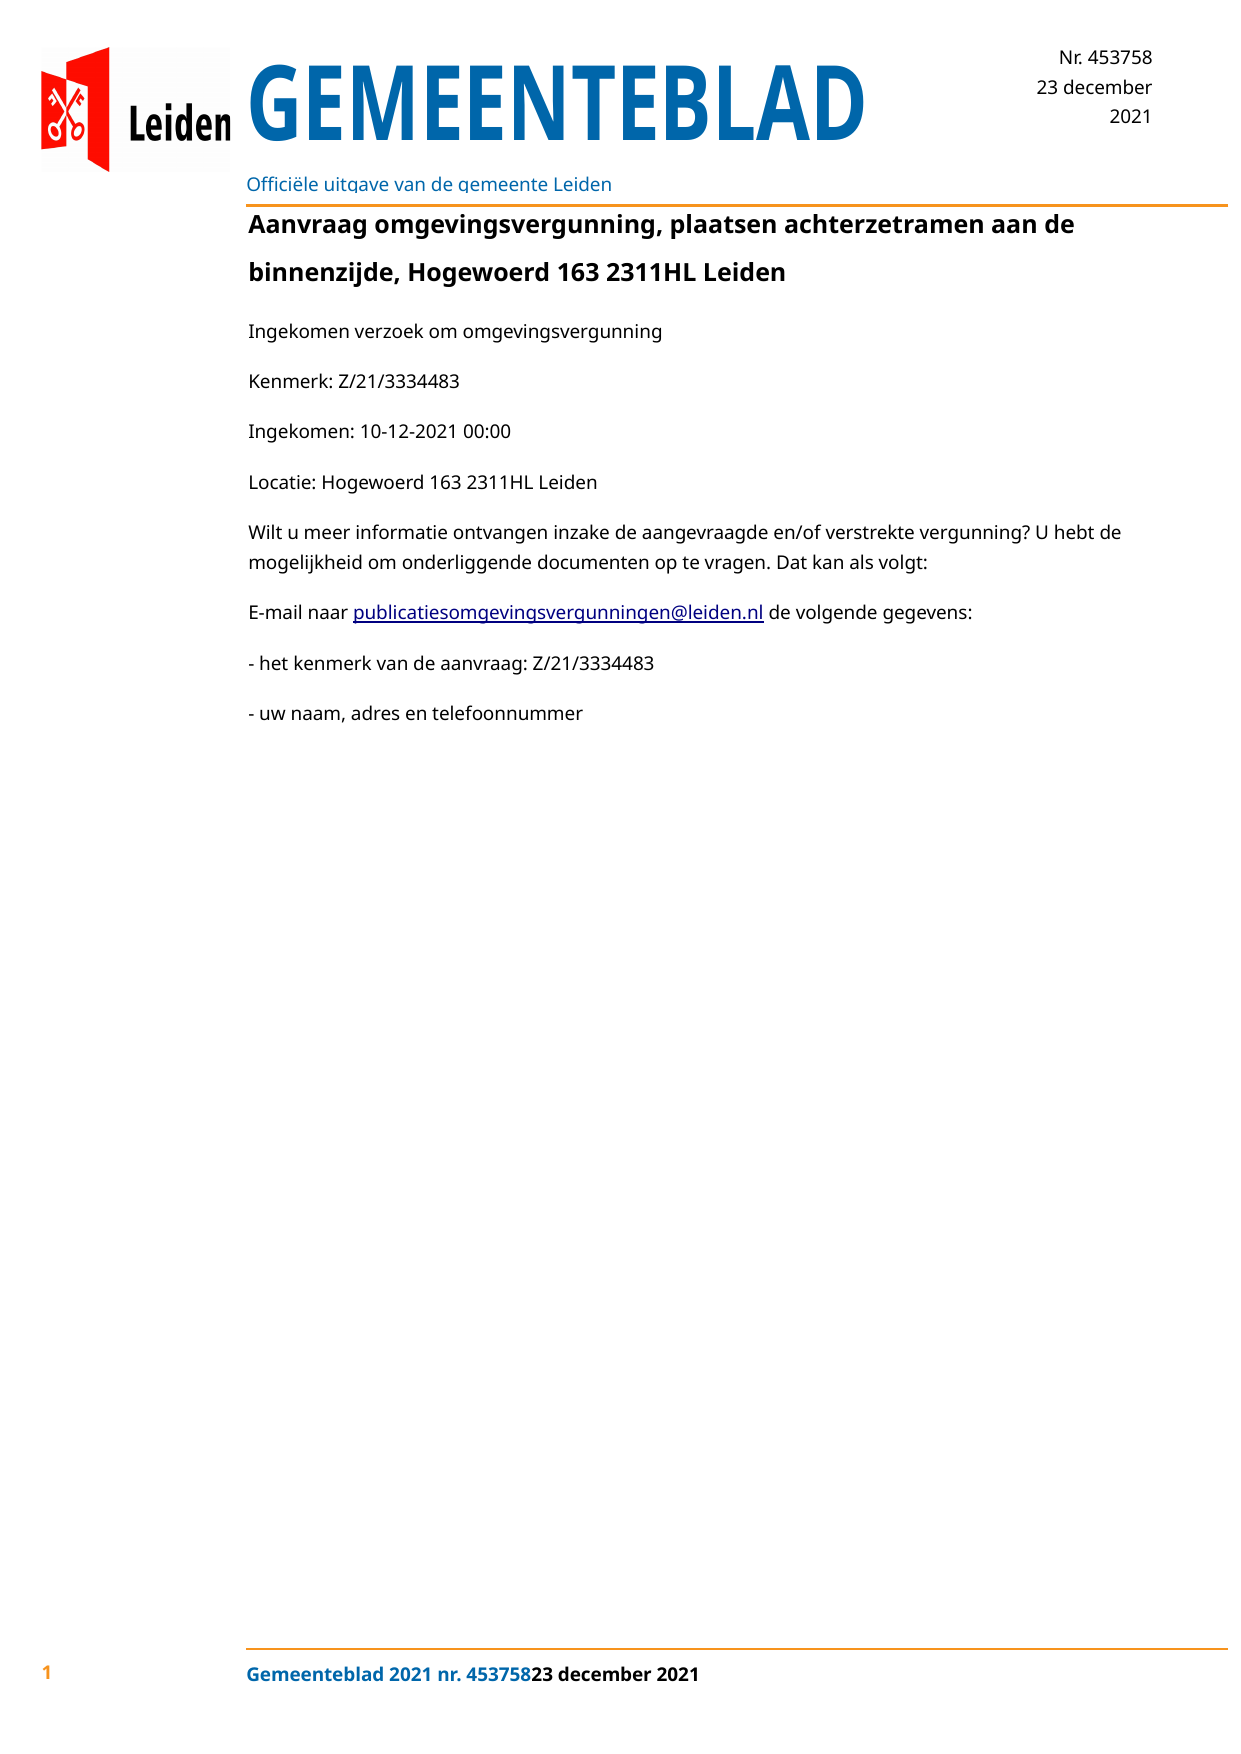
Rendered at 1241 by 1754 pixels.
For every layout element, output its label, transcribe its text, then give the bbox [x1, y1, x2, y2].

text Aanvraag omgevingsvergunning, plaatsen achterzetramen aan de binnenzijde, Hogewoerd 163 2311HL Leiden [248, 207, 1152, 288]
picture [41, 47, 231, 172]
text Locatie: Hogewoerd 163 2311HL Leiden [248, 469, 1152, 495]
text - het kenmerk van de aanvraag: Z/21/3334483 [248, 650, 1152, 676]
text - uw naam, adres en telefoonnummer [248, 700, 1152, 726]
text Ingekomen: 10-12-2021 00:00 [248, 419, 1152, 444]
text E-mail naar publicatiesomgevingsvergunningen@leiden.nl de volgende gegevens: [248, 599, 1152, 625]
text Ingekomen verzoek om omgevingsvergunning [248, 318, 1152, 344]
text Wilt u meer informatie ontvangen inzake de aangevraagde en/of verstrekte vergunning? U hebt de mogelijkheid om onderliggende documenten op te vragen. Dat kan als volgt: [248, 519, 1152, 575]
text Kenmerk: Z/21/3334483 [248, 368, 1152, 394]
